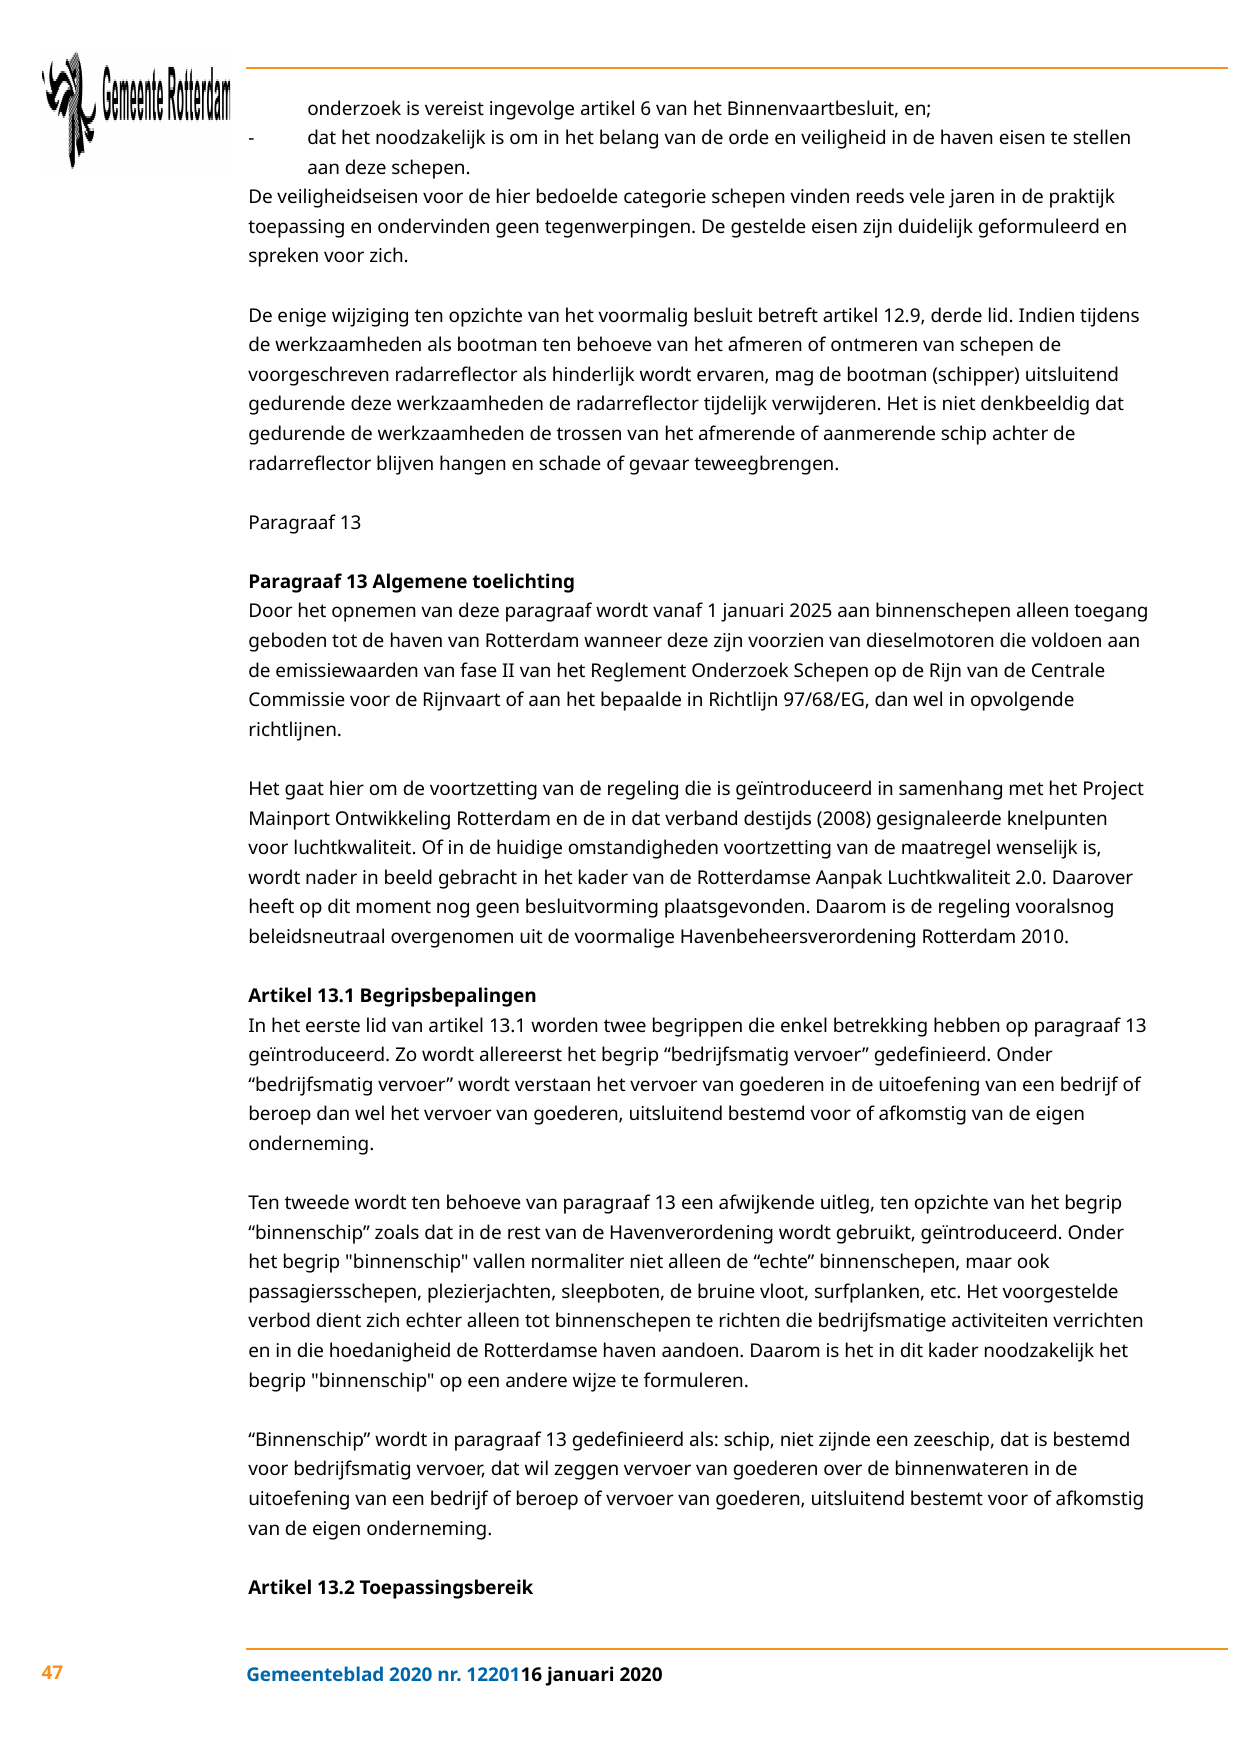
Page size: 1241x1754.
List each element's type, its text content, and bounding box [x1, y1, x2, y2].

text In het eerste lid van artikel 13.1 worden twee begrippen die enkel betrekking hebben op paragraaf 13 geïntroduceerd. Zo wordt allereerst het begrip “bedrijfsmatig vervoer” gedefinieerd. Onder “bedrijfsmatig vervoer” wordt verstaan het vervoer van goederen in de uitoefening van een bedrijf of beroep dan wel het vervoer van goederen, uitsluitend bestemd voor of afkomstig van de eigen onderneming. [248, 1012, 1152, 1156]
text Ten tweede wordt ten behoeve van paragraaf 13 een afwijkende uitleg, ten opzichte van het begrip “binnenschip” zoals dat in de rest van de Havenverordening wordt gebruikt, geïntroduceerd. Onder het begrip "binnenschip" vallen normaliter niet alleen de “echte” binnenschepen, maar ook passagiersschepen, plezierjachten, sleepboten, de bruine vloot, surfplanken, etc. Het voorgestelde verbod dient zich echter alleen tot binnenschepen te richten die bedrijfsmatige activiteiten verrichten en in die hoedanigheid de Rotterdamse haven aandoen. Daarom is het in dit kader noodzakelijk het begrip "binnenschip" op een andere wijze te formuleren. [248, 1189, 1152, 1393]
list onderzoek is vereist ingevolge artikel 6 van het Binnenvaartbesluit, en; [248, 95, 1152, 121]
text De enige wijziging ten opzichte van het voormalig besluit betreft artikel 12.9, derde lid. Indien tijdens de werkzaamheden als bootman ten behoeve van het afmeren of ontmeren van schepen de voorgeschreven radarreflector als hinderlijk wordt ervaren, mag de bootman (schipper) uitsluitend gedurende deze werkzaamheden de radarreflector tijdelijk verwijderen. Het is niet denkbeeldig dat gedurende de werkzaamheden de trossen van het afmerende of aanmerende schip achter de radarreflector blijven hangen en schade of gevaar teweegbrengen. [248, 302, 1152, 476]
list dat het noodzakelijk is om in het belang van de orde en veiligheid in de haven eisen te stellen aan deze schepen. [248, 124, 1152, 180]
text Artikel 13.1 Begripsbepalingen [248, 982, 1152, 1008]
text De veiligheidseisen voor de hier bedoelde categorie schepen vinden reeds vele jaren in de praktijk toepassing en ondervinden geen tegenwerpingen. De gestelde eisen zijn duidelijk geformuleerd en spreken voor zich. [248, 183, 1152, 268]
text Door het opnemen van deze paragraaf wordt vanaf 1 januari 2025 aan binnenschepen alleen toegang geboden tot de haven van Rotterdam wanneer deze zijn voorzien van dieselmotoren die voldoen aan de emissiewaarden van fase II van het Reglement Onderzoek Schepen op de Rijn van de Centrale Commissie voor de Rijnvaart of aan het bepaalde in Richtlijn 97/68/EG, dan wel in opvolgende richtlijnen. [248, 598, 1152, 742]
text Paragraaf 13 Algemene toelichting [248, 568, 1152, 594]
text Het gaat hier om de voortzetting van de regeling die is geïntroduceerd in samenhang met het Project Mainport Ontwikkeling Rotterdam en de in dat verband destijds (2008) gesignaleerde knelpunten voor luchtkwaliteit. Of in de huidige omstandigheden voortzetting van de maatregel wenselijk is, wordt nader in beeld gebracht in het kader van de Rotterdamse Aanpak Luchtkwaliteit 2.0. Daarover heeft op dit moment nog geen besluitvorming plaatsgevonden. Daarom is de regeling vooralsnog beleidsneutraal overgenomen uit de voormalige Havenbeheersverordening Rotterdam 2010. [248, 775, 1152, 949]
text “Binnenschip” wordt in paragraaf 13 gedefinieerd als: schip, niet zijnde een zeeschip, dat is bestemd voor bedrijfsmatig vervoer, dat wil zeggen vervoer van goederen over de binnenwateren in de uitoefening van een bedrijf of beroep of vervoer van goederen, uitsluitend bestemt voor of afkomstig van de eigen onderneming. [248, 1426, 1152, 1541]
text Paragraaf 13 [248, 509, 1152, 535]
text Artikel 13.2 Toepassingsbereik [248, 1574, 1152, 1600]
picture [41, 47, 231, 172]
